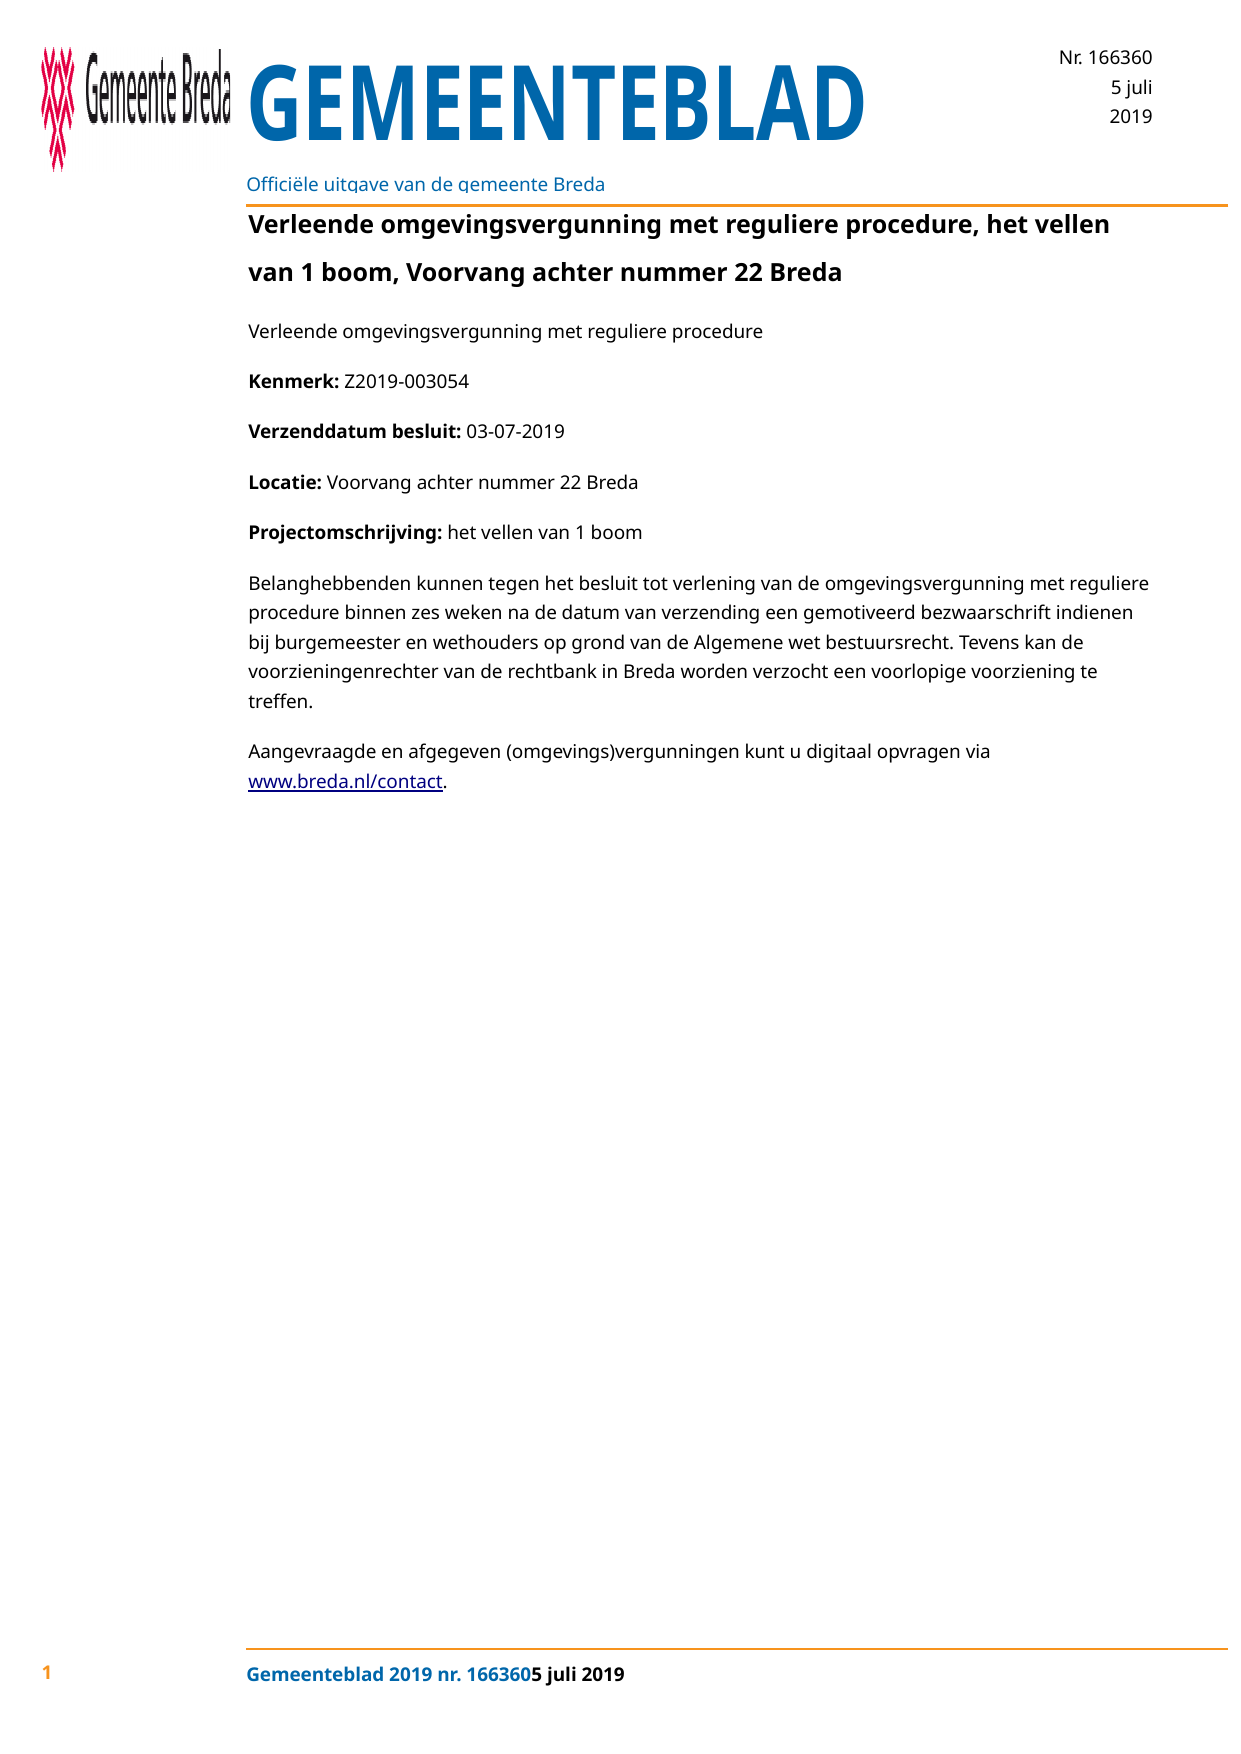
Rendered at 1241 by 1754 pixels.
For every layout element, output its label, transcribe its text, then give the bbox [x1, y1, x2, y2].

picture [41, 47, 231, 172]
text Verzenddatum besluit: 03-07-2019 [248, 419, 1152, 444]
text Verleende omgevingsvergunning met reguliere procedure, het vellen van 1 boom, Voorvang achter nummer 22 Breda [248, 207, 1152, 288]
text Projectomschrijving: het vellen van 1 boom [248, 519, 1152, 545]
text Locatie: Voorvang achter nummer 22 Breda [248, 469, 1152, 495]
text Kenmerk: Z2019-003054 [248, 368, 1152, 394]
text Verleende omgevingsvergunning met reguliere procedure [248, 318, 1152, 344]
text Belanghebbenden kunnen tegen het besluit tot verlening van de omgevingsvergunning met reguliere procedure binnen zes weken na de datum van verzending een gemotiveerd bezwaarschrift indienen bij burgemeester en wethouders op grond van de Algemene wet bestuursrecht. Tevens kan de voorzieningenrechter van de rechtbank in Breda worden verzocht een voorlopige voorziening te treffen. [248, 570, 1152, 714]
text Aangevraagde en afgegeven (omgevings)vergunningen kunt u digitaal opvragen via www.breda.nl/contact. [248, 739, 1152, 794]
